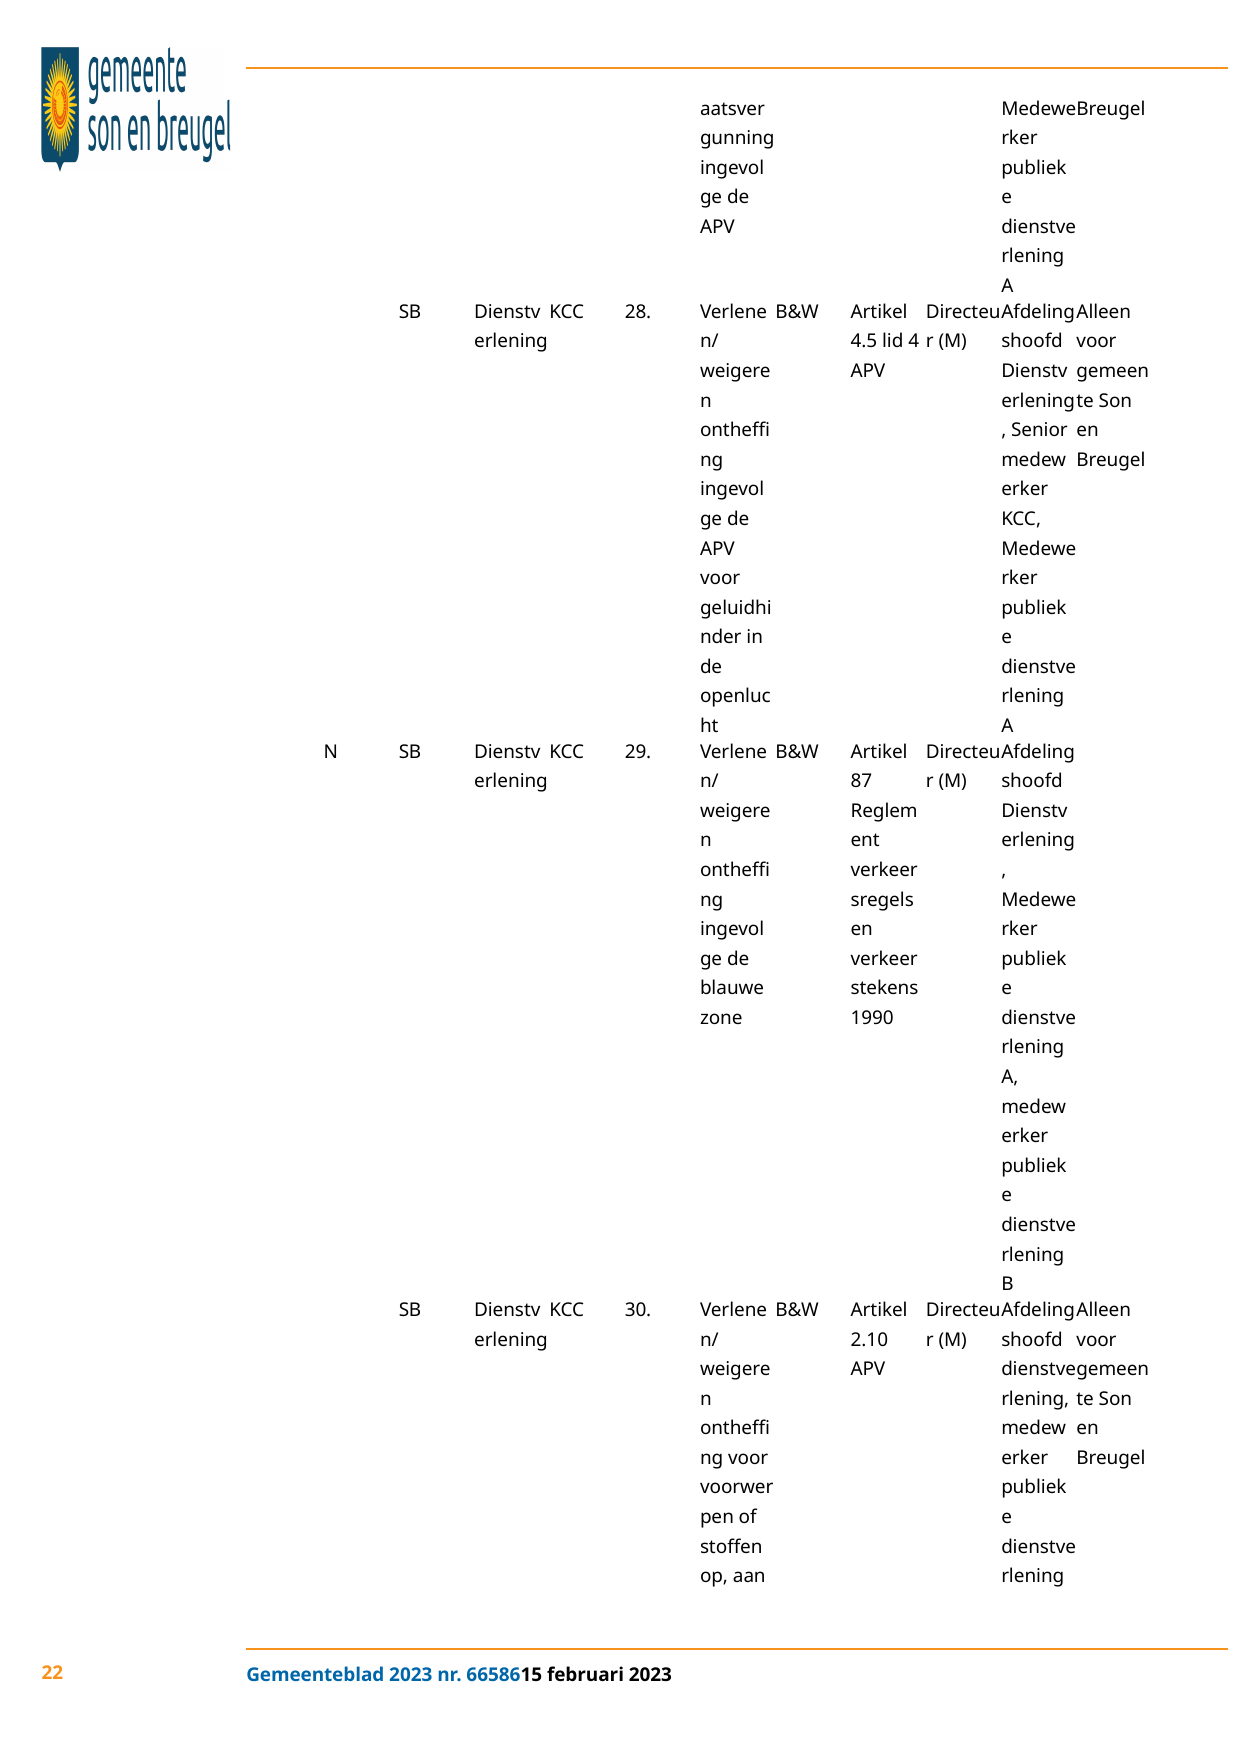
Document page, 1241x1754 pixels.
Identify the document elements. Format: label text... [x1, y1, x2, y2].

table_cell Directeur (M) [926, 1296, 1001, 1588]
table_cell [474, 95, 549, 298]
table_cell SB [399, 1296, 474, 1588]
picture [41, 47, 231, 172]
table_cell [926, 95, 1001, 298]
table_cell B&W [775, 1296, 850, 1588]
table_cell Verlenen/weigeren ontheffing voor voorwerpen of stoffen op, aan [700, 1296, 775, 1588]
table_cell [625, 1296, 700, 1588]
table_cell [248, 1296, 323, 1588]
table_cell SB [399, 738, 474, 1296]
table_cell [323, 95, 398, 298]
table_cell [1076, 738, 1152, 1296]
table_cell [625, 298, 700, 738]
table_cell Dienstverlening [474, 298, 549, 738]
table_cell [625, 738, 700, 1296]
table_cell [248, 738, 323, 1296]
table_cell Afdelingshoofd Dienstverlening, Medewerker publieke dienstverlening A, medewerker publieke dienstverlening B [1001, 738, 1076, 1296]
table_cell Dienstverlening [474, 1296, 549, 1588]
table_cell B&W [775, 738, 850, 1296]
table_cell Verlenen/weigeren ontheffing ingevolge de blauwe zone [700, 738, 775, 1296]
table_cell [323, 298, 398, 738]
table_cell KCC [549, 1296, 624, 1588]
table_cell [399, 95, 474, 298]
table_cell KCC [549, 298, 624, 738]
table_cell Breugel [1076, 95, 1152, 298]
table_cell [248, 95, 323, 298]
table_cell Afdelingshoofd Dienstverlening, Senior medewerker KCC, Medewerker publieke dienstverlening A [1001, 298, 1076, 738]
table_cell [248, 298, 323, 738]
table_cell [625, 1304, 632, 1315]
table_cell KCC [549, 738, 624, 1296]
table_cell [775, 95, 850, 298]
table_cell [625, 95, 700, 298]
table_cell aatsvergunning ingevolge de APV [700, 95, 775, 298]
table_cell [850, 95, 926, 298]
table_cell SB [399, 298, 474, 738]
table_cell Afdelingshoofd dienstverlening, medewerker publieke dienstverlening [1001, 1296, 1076, 1588]
table_cell Alleen voor gemeente Son en Breugel [1076, 1296, 1152, 1588]
table_cell Medewerker publieke dienstverlening A [1001, 95, 1076, 298]
table_cell B&W [775, 298, 850, 738]
table_cell N [323, 738, 398, 1296]
table_cell Artikel 2.10 APV [850, 1296, 926, 1588]
table_cell Artikel 87 Reglement verkeersregels en verkeerstekens 1990 [850, 738, 926, 1296]
table_cell Directeur (M) [926, 298, 1001, 738]
table_cell [549, 95, 624, 298]
table_cell Artikel 4.5 lid 4 APV [850, 298, 926, 738]
table_cell [323, 1296, 398, 1588]
table_cell Alleen voor gemeente Son en Breugel [1076, 298, 1152, 738]
table_cell Dienstverlening [474, 738, 549, 1296]
table_cell Directeur (M) [926, 738, 1001, 1296]
table_cell Verlenen/weigeren ontheffing ingevolge de APV voor geluidhinder in de openlucht [700, 298, 775, 738]
